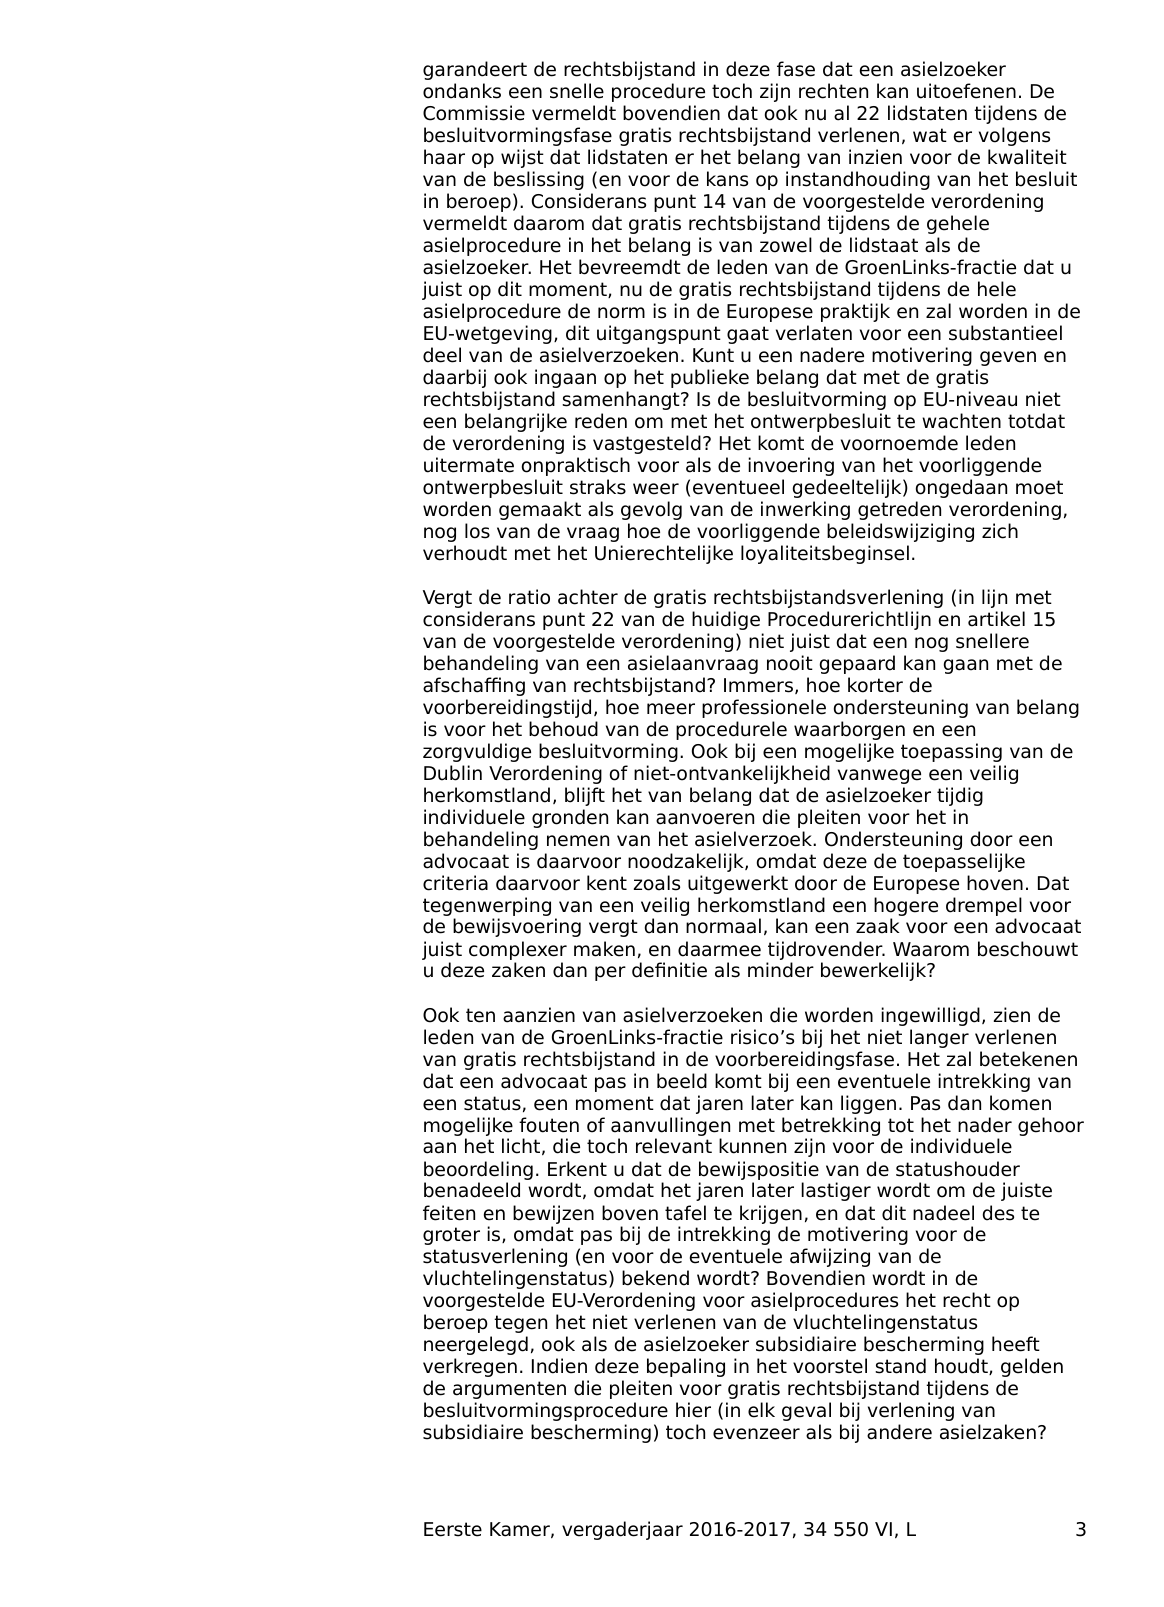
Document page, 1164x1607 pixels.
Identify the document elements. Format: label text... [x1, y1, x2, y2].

text garandeert de rechtsbijstand in deze fase dat een asielzoeker ondanks een snelle procedure toch zijn rechten kan uitoefenen. De Commissie vermeldt bovendien dat ook nu al 22 lidstaten tijdens de besluitvormingsfase gratis rechtsbijstand verlenen, wat er volgens haar op wijst dat lidstaten er het belang van inzien voor de kwaliteit van de beslissing (en voor de kans op instandhouding van het besluit in beroep). Considerans punt 14 van de voorgestelde verordening vermeldt daarom dat gratis rechtsbijstand tijdens de gehele asielprocedure in het belang is van zowel de lidstaat als de asielzoeker. Het bevreemdt de leden van de GroenLinks-fractie dat u juist op dit moment, nu de gratis rechtsbijstand tijdens de hele asielprocedure de norm is in de Europese praktijk en zal worden in de EU-wetgeving, dit uitgangspunt gaat verlaten voor een substantieel deel van de asielverzoeken. Kunt u een nadere motivering geven en daarbij ook ingaan op het publieke belang dat met de gratis rechtsbijstand samenhangt? Is de besluitvorming op EU-niveau niet een belangrijke reden om met het ontwerpbesluit te wachten totdat de verordening is vastgesteld? Het komt de voornoemde leden uitermate onpraktisch voor als de invoering van het voorliggende ontwerpbesluit straks weer (eventueel gedeeltelijk) ongedaan moet worden gemaakt als gevolg van de inwerking getreden verordening, nog los van de vraag hoe de voorliggende beleidswijziging zich verhoudt met het Unierechtelijke loyaliteitsbeginsel. [422, 59, 1087, 564]
text Vergt de ratio achter de gratis rechtsbijstandsverlening (in lijn met considerans punt 22 van de huidige Procedurerichtlijn en artikel 15 van de voorgestelde verordening) niet juist dat een nog snellere behandeling van een asielaanvraag nooit gepaard kan gaan met de afschaffing van rechtsbijstand? Immers, hoe korter de voorbereidingstijd, hoe meer professionele ondersteuning van belang is voor het behoud van de procedurele waarborgen en een zorgvuldige besluitvorming. Ook bij een mogelijke toepassing van de Dublin Verordening of niet-ontvankelijkheid vanwege een veilig herkomstland, blijft het van belang dat de asielzoeker tijdig individuele gronden kan aanvoeren die pleiten voor het in behandeling nemen van het asielverzoek. Ondersteuning door een advocaat is daarvoor noodzakelijk, omdat deze de toepasselijke criteria daarvoor kent zoals uitgewerkt door de Europese hoven. Dat tegenwerping van een veilig herkomstland een hogere drempel voor de bewijsvoering vergt dan normaal, kan een zaak voor een advocaat juist complexer maken, en daarmee tijdrovender. Waarom beschouwt u deze zaken dan per definitie als minder bewerkelijk? [422, 587, 1087, 982]
text Ook ten aanzien van asielverzoeken die worden ingewilligd, zien de leden van de GroenLinks-fractie risico’s bij het niet langer verlenen van gratis rechtsbijstand in de voorbereidingsfase. Het zal betekenen dat een advocaat pas in beeld komt bij een eventuele intrekking van een status, een moment dat jaren later kan liggen. Pas dan komen mogelijke fouten of aanvullingen met betrekking tot het nader gehoor aan het licht, die toch relevant kunnen zijn voor de individuele beoordeling. Erkent u dat de bewijspositie van de statushouder benadeeld wordt, omdat het jaren later lastiger wordt om de juiste feiten en bewijzen boven tafel te krijgen, en dat dit nadeel des te groter is, omdat pas bij de intrekking de motivering voor de statusverlening (en voor de eventuele afwijzing van de vluchtelingenstatus) bekend wordt? Bovendien wordt in de voorgestelde EU-Verordening voor asielprocedures het recht op beroep tegen het niet verlenen van de vluchtelingenstatus neergelegd, ook als de asielzoeker subsidiaire bescherming heeft verkregen. Indien deze bepaling in het voorstel stand houdt, gelden de argumenten die pleiten voor gratis rechtsbijstand tijdens de besluitvormingsprocedure hier (in elk geval bij verlening van subsidiaire bescherming) toch evenzeer als bij andere asielzaken? [422, 1004, 1087, 1444]
